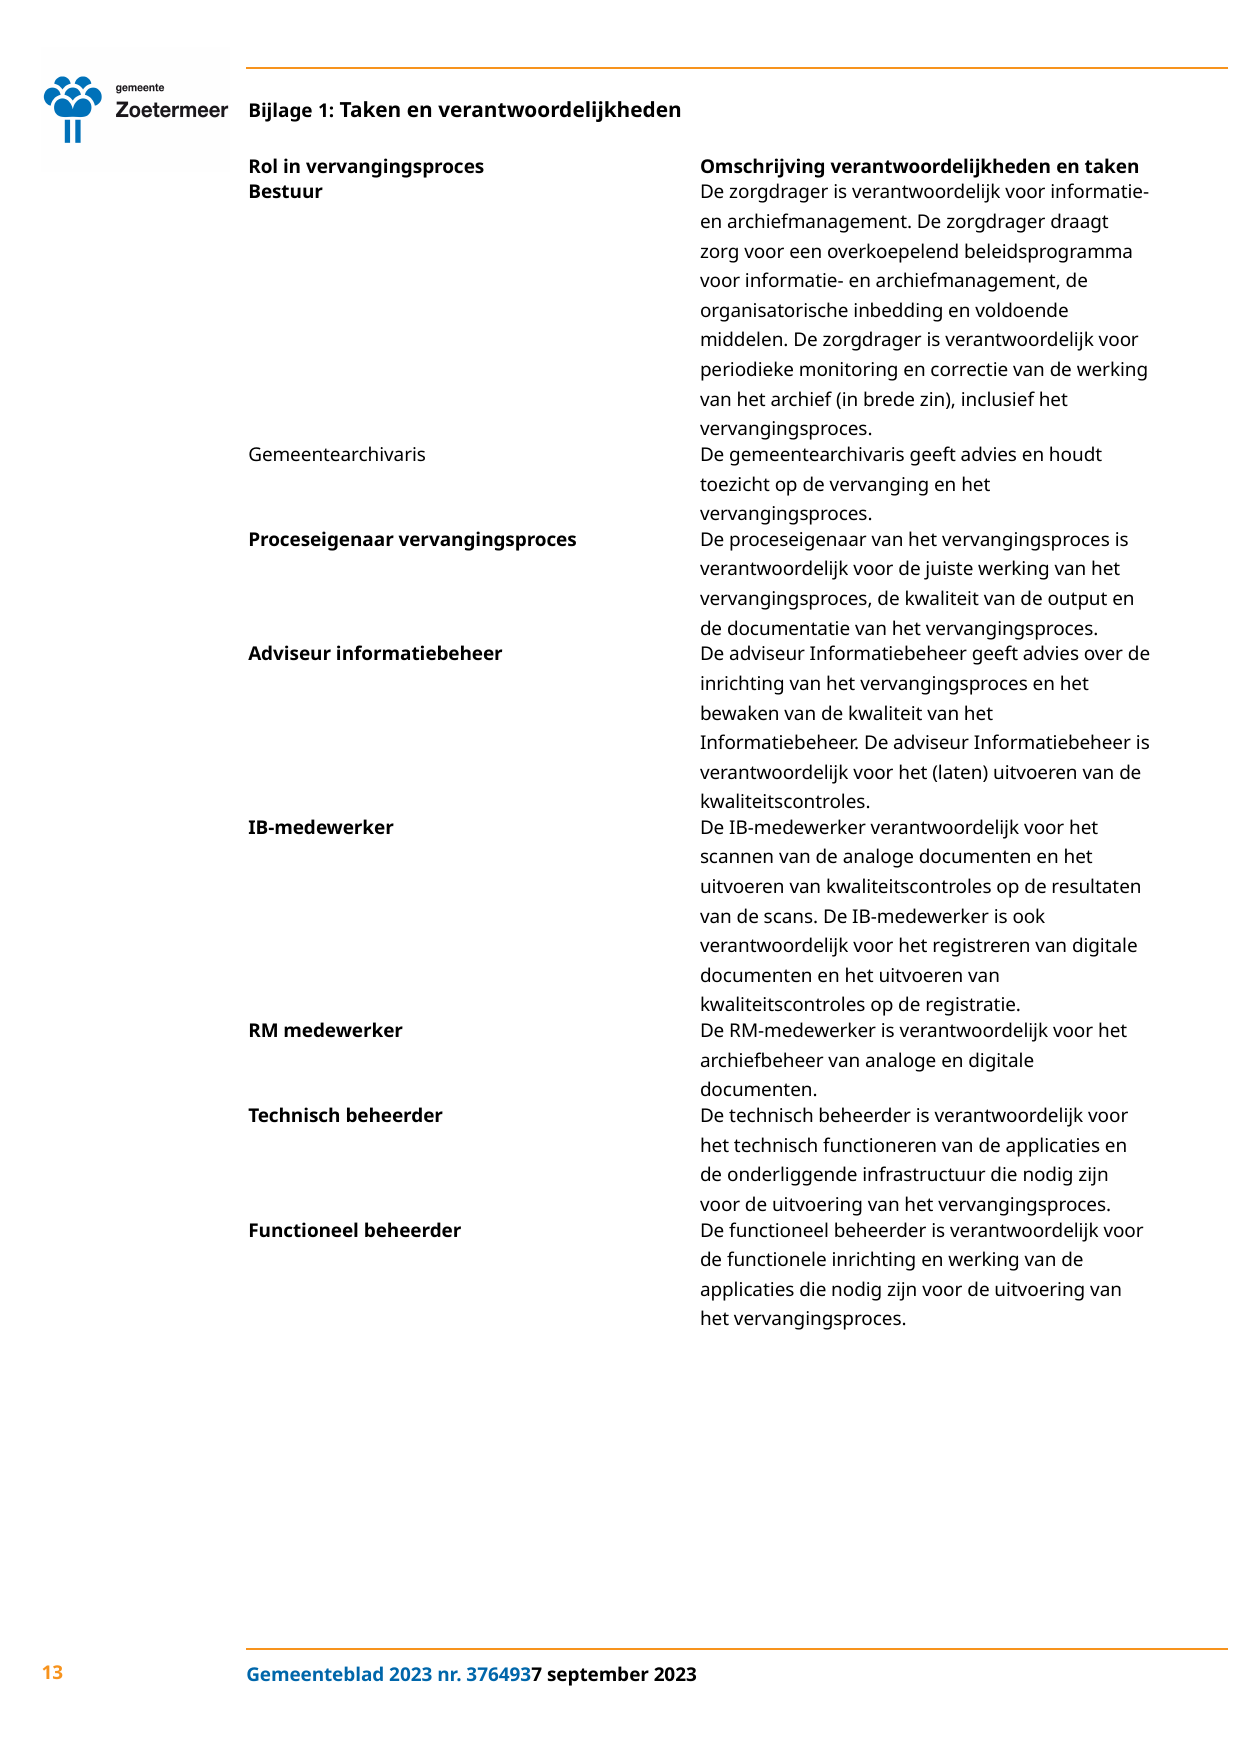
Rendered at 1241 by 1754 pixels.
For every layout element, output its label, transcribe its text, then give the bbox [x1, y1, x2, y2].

table_cell De proceseigenaar van het vervangingsproces is verantwoordelijk voor de juiste werking van het vervangingsproces, de kwaliteit van de output en de documentatie van het vervangingsproces. [700, 526, 1152, 641]
text Bijlage 1: Taken en verantwoordelijkheden [248, 95, 1152, 123]
table_cell RM medewerker [248, 1018, 700, 1102]
table_cell Proceseigenaar vervangingsproces [248, 526, 700, 641]
picture [41, 47, 231, 172]
table_cell De IB-medewerker verantwoordelijk voor het scannen van de analoge documenten en het uitvoeren van kwaliteitscontroles op de resultaten van de scans. De IB-medewerker is ook verantwoordelijk voor het registreren van digitale documenten en het uitvoeren van kwaliteitscontroles op de registratie. [700, 814, 1152, 1017]
table_cell Adviseur informatiebeheer [248, 641, 700, 814]
table_cell De zorgdrager is verantwoordelijk voor informatie- en archiefmanagement. De zorgdrager draagt zorg voor een overkoepelend beleidsprogramma voor informatie- en archiefmanagement, de organisatorische inbedding en voldoende middelen. De zorgdrager is verantwoordelijk voor periodieke monitoring en correctie van de werking van het archief (in brede zin), inclusief het vervangingsproces. [700, 179, 1152, 441]
table_header Omschrijving verantwoordelijkheden en taken [700, 153, 1152, 179]
table_cell De RM-medewerker is verantwoordelijk voor het archiefbeheer van analoge en digitale documenten. [700, 1018, 1152, 1102]
table_cell Bestuur [248, 179, 700, 441]
table_cell IB-medewerker [248, 814, 700, 1017]
table_cell De technisch beheerder is verantwoordelijk voor het technisch functioneren van de applicaties en de onderliggende infrastructuur die nodig zijn voor de uitvoering van het vervangingsproces. [700, 1102, 1152, 1217]
table_cell Functioneel beheerder [248, 1217, 700, 1331]
table_cell De functioneel beheerder is verantwoordelijk voor de functionele inrichting en werking van de applicaties die nodig zijn voor de uitvoering van het vervangingsproces. [700, 1217, 1152, 1331]
table_cell De gemeentearchivaris geeft advies en houdt toezicht op de vervanging en het vervangingsproces. [700, 441, 1152, 526]
table_header Rol in vervangingsproces [248, 153, 700, 179]
table_cell Gemeentearchivaris [248, 441, 700, 526]
table_cell Technisch beheerder [248, 1102, 700, 1217]
table_cell De adviseur Informatiebeheer geeft advies over de inrichting van het vervangingsproces en het bewaken van de kwaliteit van het Informatiebeheer. De adviseur Informatiebeheer is verantwoordelijk voor het (laten) uitvoeren van de kwaliteitscontroles. [700, 641, 1152, 814]
